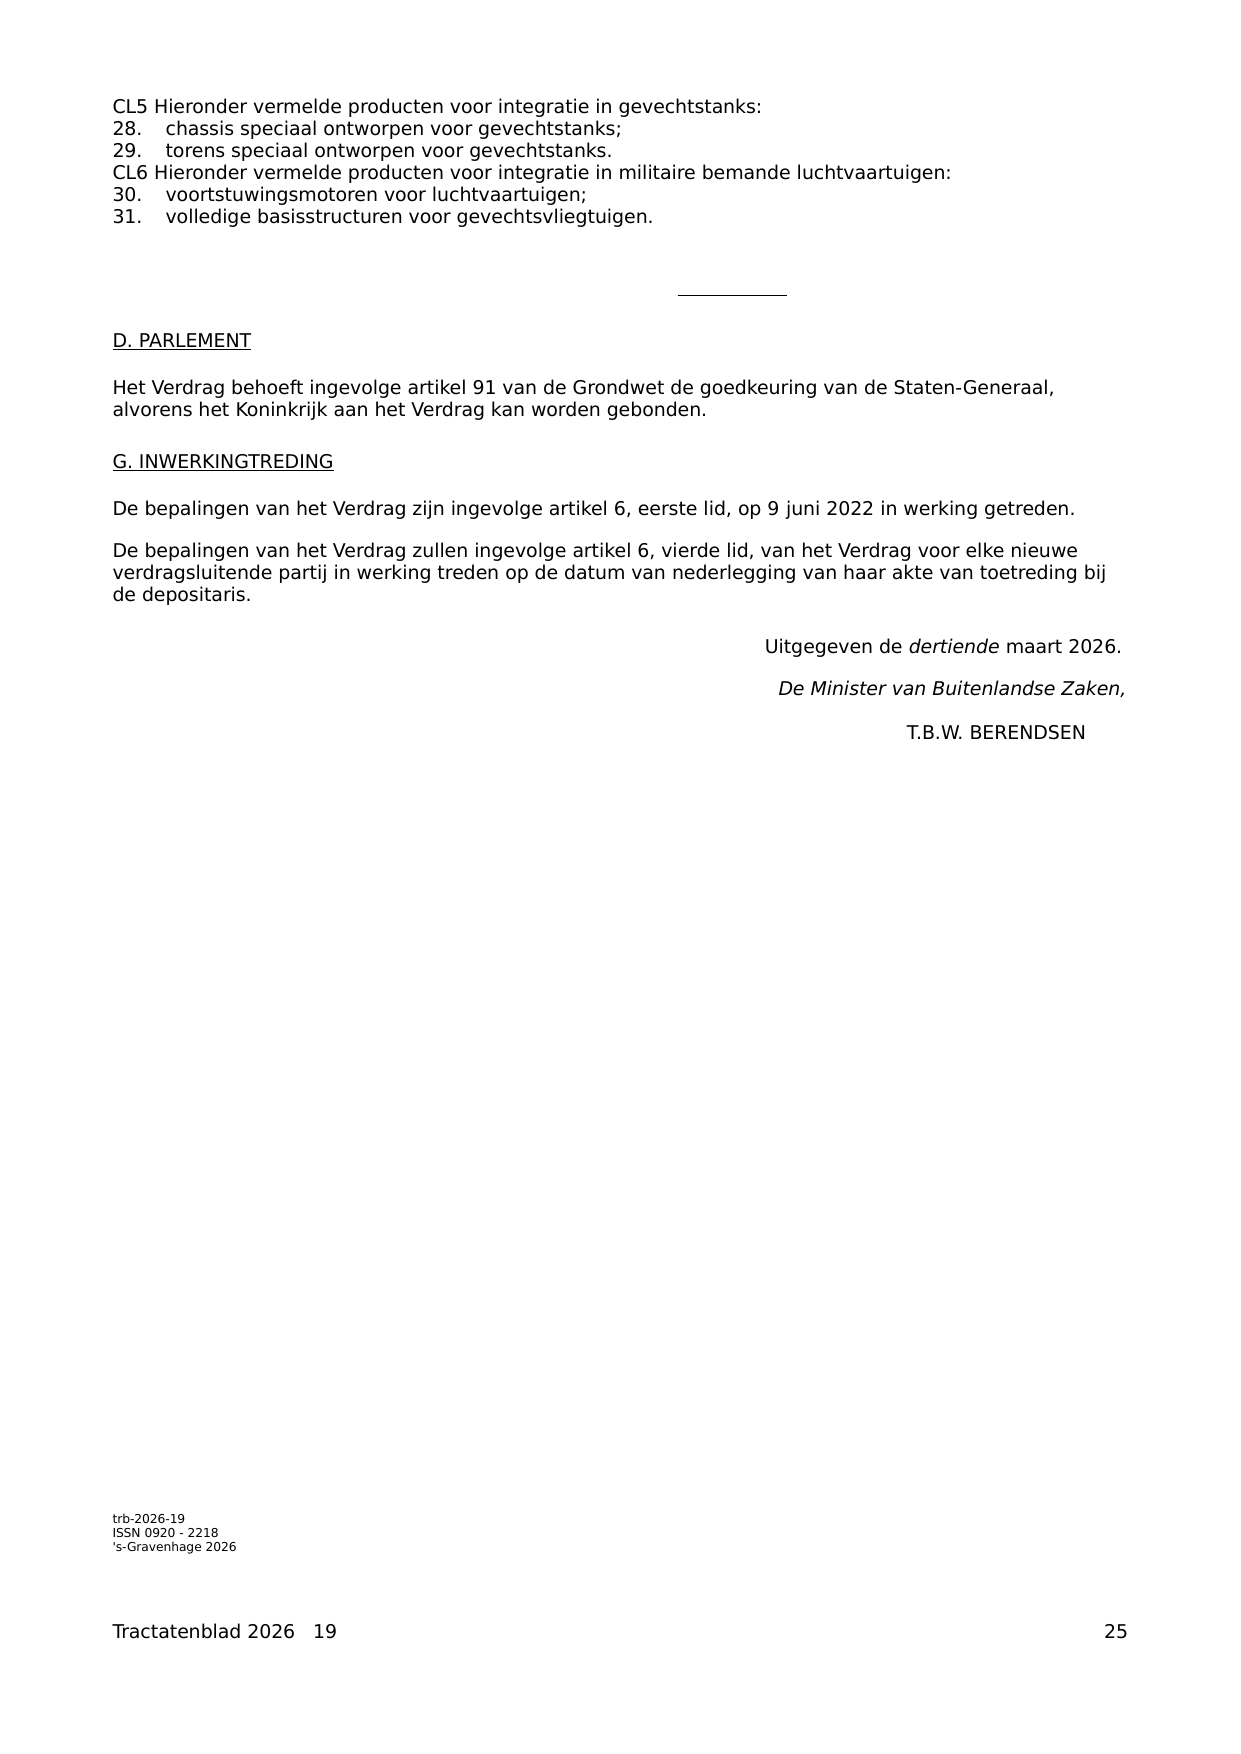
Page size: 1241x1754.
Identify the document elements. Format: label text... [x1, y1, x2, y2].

text 's-Gravenhage 2026 [112, 1540, 346, 1554]
subtitle D. PARLEMENT [112, 330, 1128, 352]
text 30. voortstuwingsmotoren voor luchtvaartuigen; [112, 184, 1128, 206]
text trb-2026-19 [112, 1512, 346, 1526]
text CL5 Hieronder vermelde producten voor integratie in gevechtstanks: [112, 96, 1128, 118]
text De bepalingen van het Verdrag zijn ingevolge artikel 6, eerste lid, op 9 juni 2022 in werking getreden. [112, 498, 1128, 520]
text 29. torens speciaal ontworpen voor gevechtstanks. [112, 140, 1128, 162]
subtitle G. INWERKINGTREDING [112, 451, 1128, 473]
text 31. volledige basisstructuren voor gevechtsvliegtuigen. [112, 206, 1128, 228]
text ISSN 0920 - 2218 [112, 1526, 346, 1540]
text 28. chassis speciaal ontworpen voor gevechtstanks; [112, 118, 1128, 140]
text De Minister van Buitenlandse Zaken, T.B.W. BERENDSEN [112, 678, 1128, 743]
text Het Verdrag behoeft ingevolge artikel 91 van de Grondwet de goedkeuring van de Staten-Generaal, alvorens het Koninkrijk aan het Verdrag kan worden gebonden. [112, 377, 1128, 421]
text De bepalingen van het Verdrag zullen ingevolge artikel 6, vierde lid, van het Verdrag voor elke nieuwe verdragsluitende partij in werking treden op de datum van nederlegging van haar akte van toetreding bij de depositaris. [112, 540, 1128, 606]
text Uitgegeven de dertiende maart 2026. [112, 636, 1128, 658]
text CL6 Hieronder vermelde producten voor integratie in militaire bemande luchtvaartuigen: [112, 162, 1128, 184]
